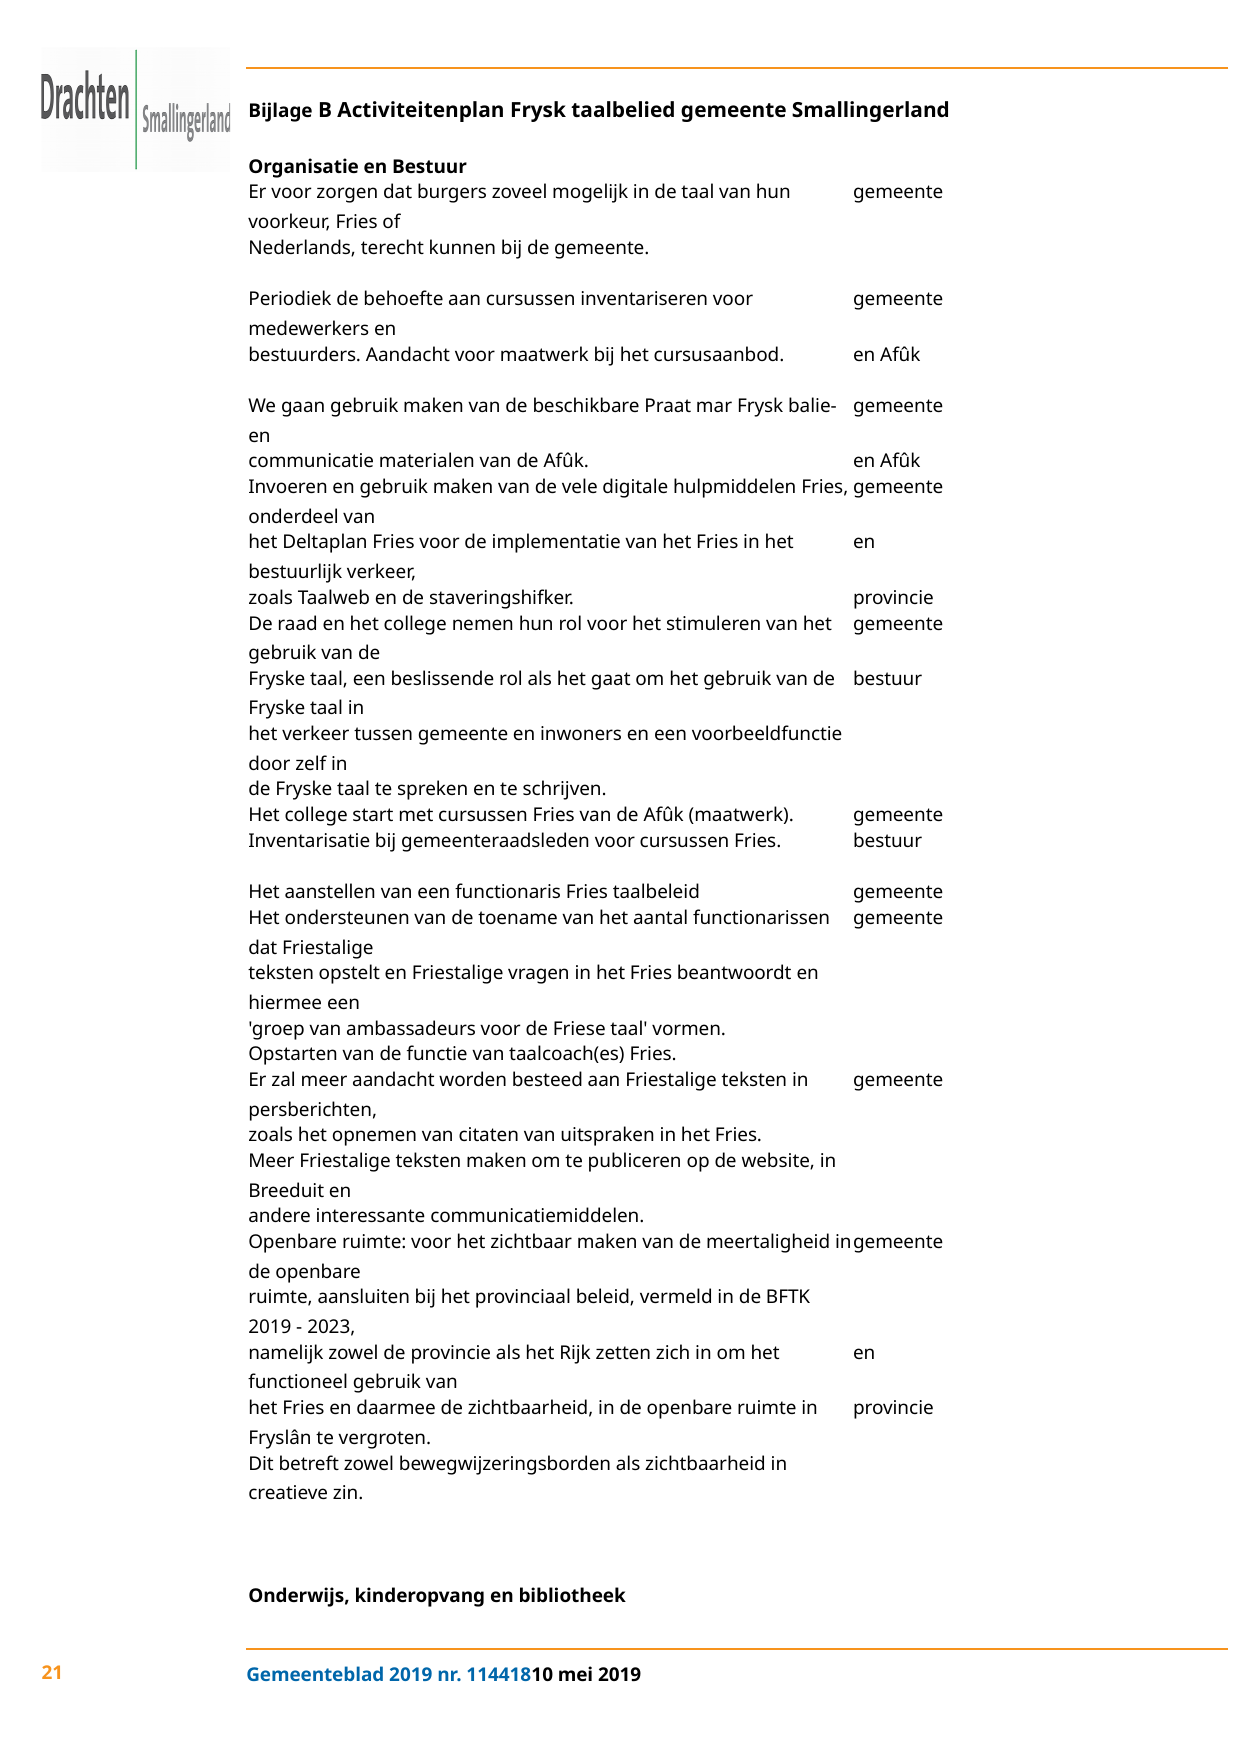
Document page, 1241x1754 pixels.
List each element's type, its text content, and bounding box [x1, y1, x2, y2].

table_cell [853, 260, 1152, 286]
table_cell teksten opstelt en Friestalige vragen in het Fries beantwoordt en hiermee een [248, 960, 853, 1015]
table_cell [248, 853, 853, 878]
table_cell [853, 1122, 1152, 1147]
table_cell de Fryske taal te spreken en te schrijven. [248, 776, 853, 801]
table_cell [853, 720, 1152, 776]
table_cell [248, 1505, 853, 1531]
table_cell [853, 367, 1152, 392]
table_cell zoals het opnemen van citaten van uitspraken in het Fries. [248, 1122, 853, 1147]
table_cell [853, 1015, 1152, 1041]
table_cell gemeente [853, 1229, 1152, 1284]
table_cell Er voor zorgen dat burgers zoveel mogelijk in de taal van hun voorkeur, Fries of [248, 179, 853, 234]
table_cell [853, 1203, 1152, 1228]
table_cell [853, 1531, 1152, 1556]
table_cell Inventarisatie bij gemeenteraadsleden voor cursussen Fries. [248, 827, 853, 853]
table_cell provincie [853, 584, 1152, 610]
table_cell [853, 1450, 1152, 1505]
table_cell gemeente [853, 610, 1152, 665]
table_cell Het aanstellen van een functionaris Fries taalbeleid [248, 879, 853, 904]
table_cell Onderwijs, kinderopvang en bibliotheek [248, 1582, 853, 1608]
table_cell Het ondersteunen van de toename van het aantal functionarissen dat Friestalige [248, 904, 853, 959]
table_header Organisatie en Bestuur [248, 153, 853, 179]
text Bijlage B Activiteitenplan Frysk taalbelied gemeente Smallingerland [248, 95, 1152, 123]
table_cell [248, 367, 853, 392]
table_cell Invoeren en gebruik maken van de vele digitale hulpmiddelen Fries, onderdeel van [248, 473, 853, 529]
table_cell andere interessante communicatiemiddelen. [248, 1203, 853, 1228]
table_cell [853, 1556, 1152, 1582]
table_header [853, 153, 1152, 179]
table_cell Er zal meer aandacht worden besteed aan Friestalige teksten in persberichten, [248, 1066, 853, 1122]
table_cell De raad en het college nemen hun rol voor het stimuleren van het gebruik van de [248, 610, 853, 665]
table_cell ruimte, aansluiten bij het provinciaal beleid, vermeld in de BFTK 2019 - 2023, [248, 1284, 853, 1339]
table_cell namelijk zowel de provincie als het Rijk zetten zich in om het functioneel gebruik van [248, 1339, 853, 1394]
table_cell Openbare ruimte: voor het zichtbaar maken van de meertaligheid in de openbare [248, 1229, 853, 1284]
table_cell [853, 1284, 1152, 1339]
table_cell gemeente [853, 904, 1152, 959]
table_cell [248, 1531, 853, 1556]
table_cell gemeente [853, 1066, 1152, 1122]
table_cell gemeente [853, 179, 1152, 234]
table_cell het Deltaplan Fries voor de implementatie van het Fries in het bestuurlijk verkeer, [248, 529, 853, 584]
table_cell en Afûk [853, 341, 1152, 367]
table_cell 'groep van ambassadeurs voor de Friese taal' vormen. [248, 1015, 853, 1041]
table_cell [853, 1505, 1152, 1531]
table_cell en Afûk [853, 448, 1152, 473]
table_cell en [853, 1339, 1152, 1394]
table_cell bestuur [853, 665, 1152, 720]
table_cell gemeente [853, 286, 1152, 341]
table_cell Periodiek de behoefte aan cursussen inventariseren voor medewerkers en [248, 286, 853, 341]
table_cell provincie [853, 1394, 1152, 1450]
table_cell bestuur [853, 827, 1152, 853]
table_cell [853, 853, 1152, 878]
table_cell [248, 260, 853, 286]
table_cell [853, 1582, 1152, 1608]
table_cell Nederlands, terecht kunnen bij de gemeente. [248, 234, 853, 260]
table_cell zoals Taalweb en de staveringshifker. [248, 584, 853, 610]
table_cell [853, 234, 1152, 260]
table_cell [853, 776, 1152, 801]
table_cell Meer Friestalige teksten maken om te publiceren op de website, in Breeduit en [248, 1148, 853, 1203]
table_cell gemeente [853, 801, 1152, 827]
table_cell het verkeer tussen gemeente en inwoners en een voorbeeldfunctie door zelf in [248, 720, 853, 776]
table_cell [248, 1556, 853, 1582]
table_cell We gaan gebruik maken van de beschikbare Praat mar Frysk balie- en [248, 392, 853, 448]
table_cell Dit betreft zowel bewegwijzeringsborden als zichtbaarheid in creatieve zin. [248, 1450, 853, 1505]
table_cell bestuurders. Aandacht voor maatwerk bij het cursusaanbod. [248, 341, 853, 367]
table_cell het Fries en daarmee de zichtbaarheid, in de openbare ruimte in Fryslân te vergroten. [248, 1394, 853, 1450]
table_cell en [853, 529, 1152, 584]
table_cell gemeente [853, 879, 1152, 904]
table_cell Fryske taal, een beslissende rol als het gaat om het gebruik van de Fryske taal in [248, 665, 853, 720]
picture [41, 47, 231, 172]
table_cell Opstarten van de functie van taalcoach(es) Fries. [248, 1041, 853, 1066]
table_cell Het college start met cursussen Fries van de Afûk (maatwerk). [248, 801, 853, 827]
table_cell [853, 1148, 1152, 1203]
table_cell [853, 960, 1152, 1015]
table_cell gemeente [853, 392, 1152, 448]
table_cell gemeente [853, 473, 1152, 529]
table_cell communicatie materialen van de Afûk. [248, 448, 853, 473]
table_cell [853, 1041, 1152, 1066]
